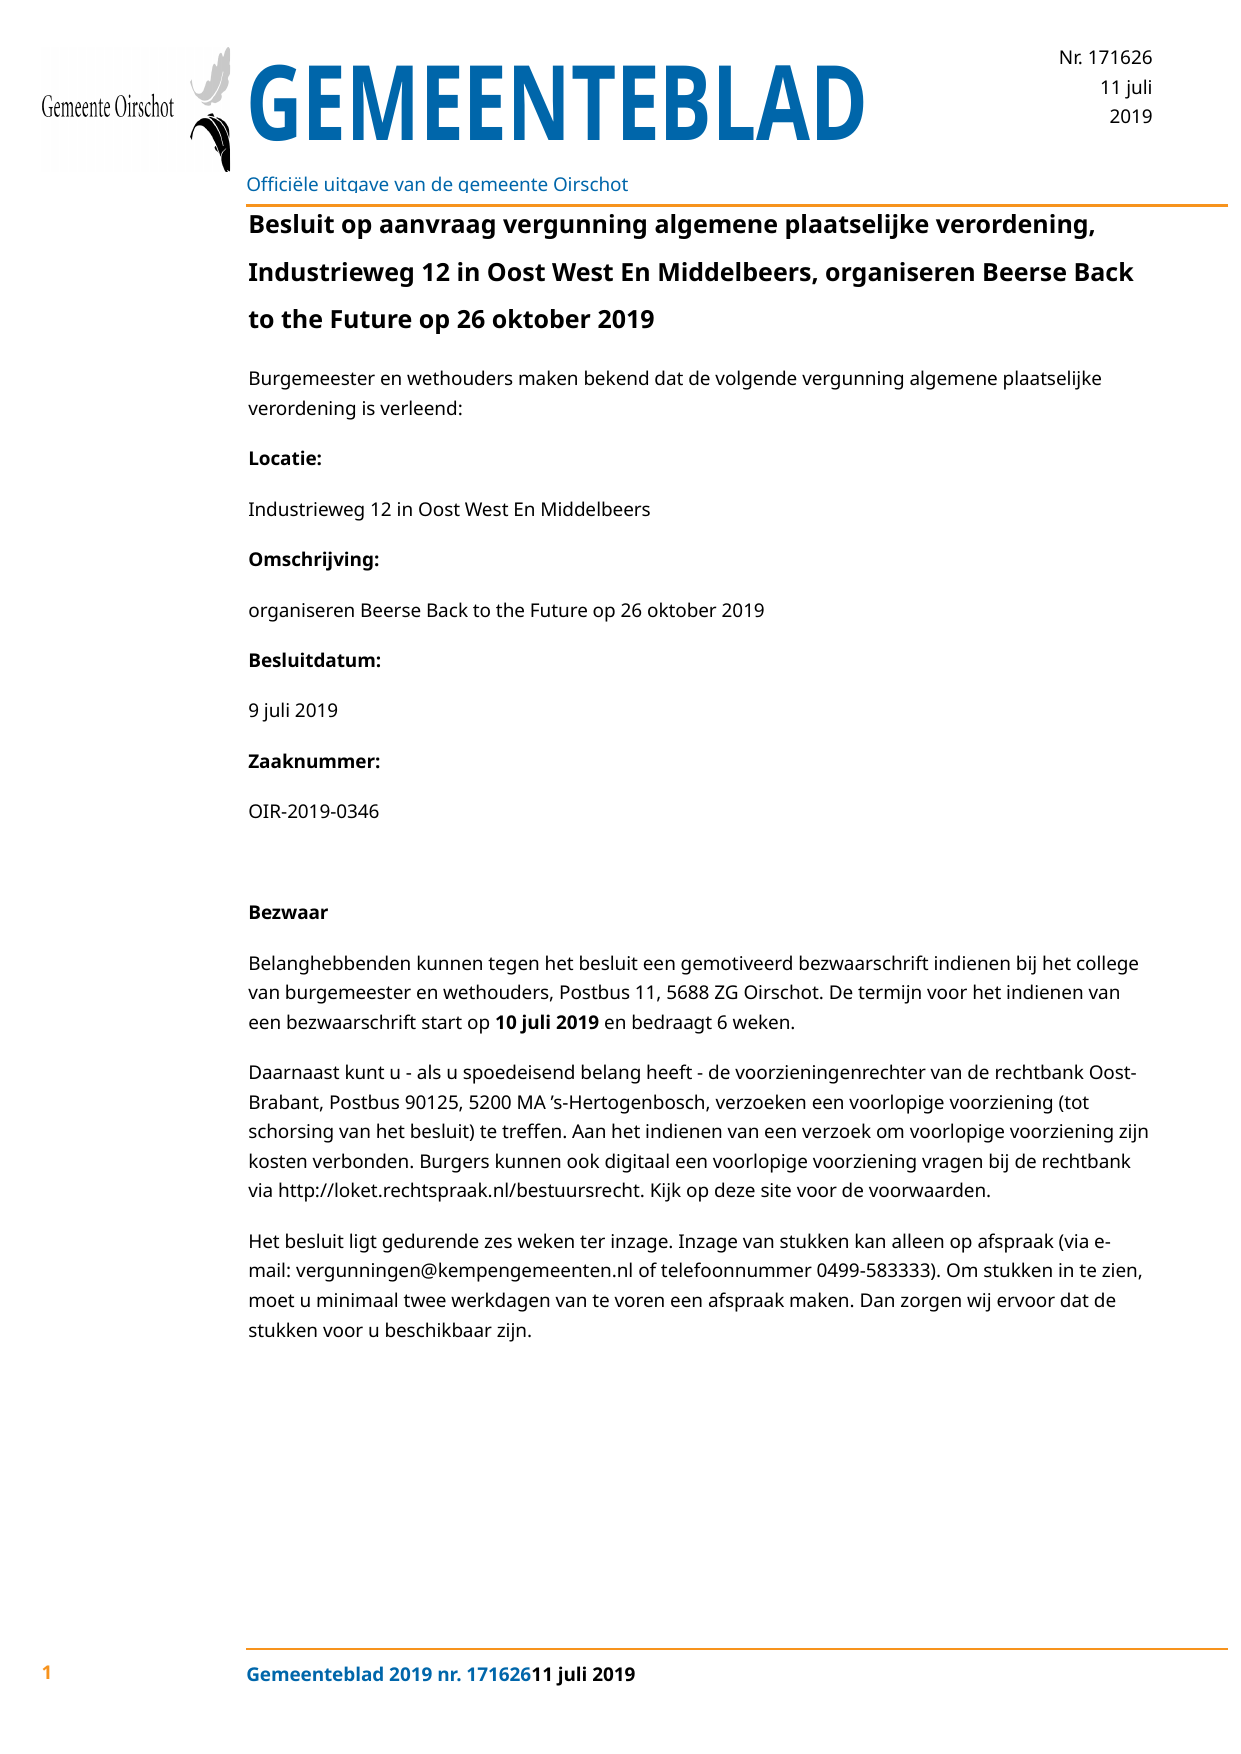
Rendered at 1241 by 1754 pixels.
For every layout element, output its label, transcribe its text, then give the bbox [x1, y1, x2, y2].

text Industrieweg 12 in Oost West En Middelbeers [248, 496, 1152, 522]
text Besluitdatum: [248, 647, 1152, 673]
text Daarnaast kunt u - als u spoedeisend belang heeft - de voorzieningenrechter van de rechtbank Oost-Brabant, Postbus 90125, 5200 MA ’s-Hertogenbosch, verzoeken een voorlopige voorziening (tot schorsing van het besluit) te treffen. Aan het indienen van een verzoek om voorlopige voorziening zijn kosten verbonden. Burgers kunnen ook digitaal een voorlopige voorziening vragen bij de rechtbank via http://loket.rechtspraak.nl/bestuursrecht. Kijk op deze site voor de voorwaarden. [248, 1059, 1152, 1203]
text Burgemeester en wethouders maken bekend dat de volgende vergunning algemene plaatselijke verordening is verleend: [248, 366, 1152, 421]
text organiseren Beerse Back to the Future op 26 oktober 2019 [248, 597, 1152, 622]
text Het besluit ligt gedurende zes weken ter inzage. Inzage van stukken kan alleen op afspraak (via e-mail: vergunningen@kempengemeenten.nl of telefoonnummer 0499-583333). Om stukken in te zien, moet u minimaal twee werkdagen van te voren een afspraak maken. Dan zorgen wij ervoor dat de stukken voor u beschikbaar zijn. [248, 1228, 1152, 1342]
text Bezwaar [248, 899, 1152, 925]
text Zaaknummer: [248, 748, 1152, 774]
picture [41, 47, 231, 172]
text Omschrijving: [248, 546, 1152, 572]
text 9 juli 2019 [248, 698, 1152, 723]
text Besluit op aanvraag vergunning algemene plaatselijke verordening, Industrieweg 12 in Oost West En Middelbeers, organiseren Beerse Back to the Future op 26 oktober 2019 [248, 207, 1152, 336]
text OIR-2019-0346 [248, 798, 1152, 824]
text Locatie: [248, 446, 1152, 471]
text Belanghebbenden kunnen tegen het besluit een gemotiveerd bezwaarschrift indienen bij het college van burgemeester en wethouders, Postbus 11, 5688 ZG Oirschot. De termijn voor het indienen van een bezwaarschrift start op 10 juli 2019 en bedraagt 6 weken. [248, 950, 1152, 1034]
